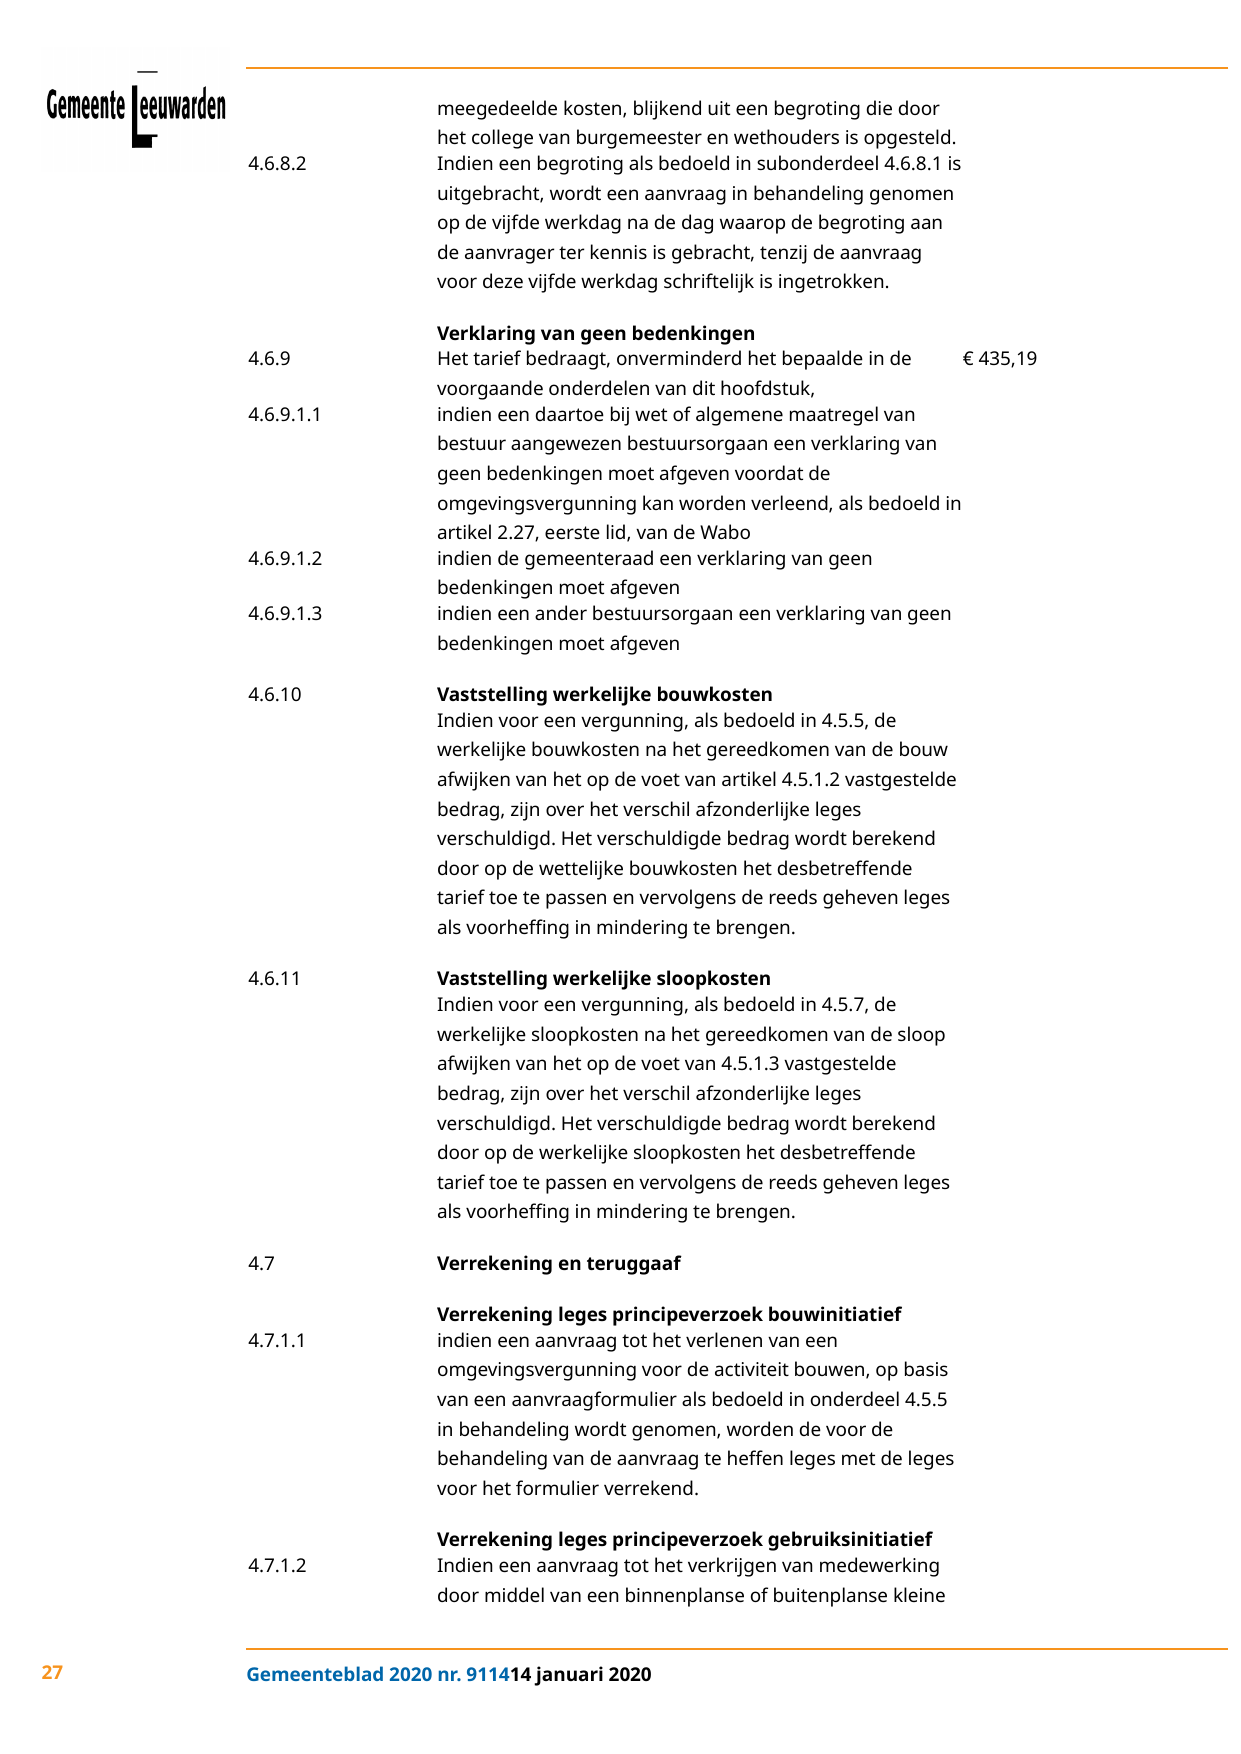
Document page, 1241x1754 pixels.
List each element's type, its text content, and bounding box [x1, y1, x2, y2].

table_cell 4.6.10 [248, 681, 437, 707]
table_cell [963, 294, 1152, 320]
table_cell [963, 940, 1152, 966]
table_cell Indien voor een vergunning, als bedoeld in 4.5.5, de werkelijke bouwkosten na het gereedkomen van de bouw afwijken van het op de voet van artikel 4.5.1.2 vastgestelde bedrag, zijn over het verschil afzonderlijke leges verschuldigd. Het verschuldigde bedrag wordt berekend door op de wettelijke bouwkosten het desbetreffende tarief toe te passen en vervolgens de reeds geheven leges als voorheffing in mindering te brengen. [437, 707, 963, 940]
table_cell [248, 320, 437, 346]
table_cell [963, 1552, 1152, 1607]
table_cell 4.7.1.1 [248, 1327, 437, 1501]
table_cell [437, 656, 963, 681]
table_cell [963, 150, 1152, 294]
table_cell [963, 1526, 1152, 1552]
table_cell [963, 707, 1152, 940]
table_cell [963, 320, 1152, 346]
table_cell Het tarief bedraagt, onverminderd het bepaalde in de voorgaande onderdelen van dit hoofdstuk, [437, 346, 963, 401]
picture [41, 47, 231, 172]
table_cell [963, 1327, 1152, 1501]
table_cell [963, 1301, 1152, 1327]
table_cell [248, 95, 437, 150]
table_cell [963, 1276, 1152, 1301]
table_cell [248, 1276, 437, 1301]
table_cell [963, 1501, 1152, 1526]
table_cell Indien een begroting als bedoeld in subonderdeel 4.6.8.1 is uitgebracht, wordt een aanvraag in behandeling genomen op de vijfde werkdag na de dag waarop de begroting aan de aanvrager ter kennis is gebracht, tenzij de aanvraag voor deze vijfde werkdag schriftelijk is ingetrokken. [437, 150, 963, 294]
table_cell [963, 600, 1152, 656]
table_cell [248, 656, 437, 681]
table_cell 4.7 [248, 1250, 437, 1276]
table_cell Verrekening en teruggaaf [437, 1250, 963, 1276]
table_cell [248, 1526, 437, 1552]
table_cell 4.6.9 [248, 346, 437, 401]
table_cell [437, 940, 963, 966]
table_cell [963, 681, 1152, 707]
table_cell 4.6.9.1.2 [248, 545, 437, 600]
table_cell Verrekening leges principeverzoek gebruiksinitiatief [437, 1526, 963, 1552]
table_cell [963, 95, 1152, 150]
table_cell 4.6.8.2 [248, 150, 437, 294]
table_cell € 435,19 [963, 346, 1152, 401]
table_cell Vaststelling werkelijke bouwkosten [437, 681, 963, 707]
table_cell [437, 1224, 963, 1250]
table_cell [248, 294, 437, 320]
table_cell 4.7.1.2 [248, 1552, 437, 1607]
table_cell indien een aanvraag tot het verlenen van een omgevingsvergunning voor de activiteit bouwen, op basis van een aanvraagformulier als bedoeld in onderdeel 4.5.5 in behandeling wordt genomen, worden de voor de behandeling van de aanvraag te heffen leges met de leges voor het formulier verrekend. [437, 1327, 963, 1501]
table_cell Verrekening leges principeverzoek bouwinitiatief [437, 1301, 963, 1327]
table_cell Vaststelling werkelijke sloopkosten [437, 966, 963, 991]
table_cell [248, 707, 437, 940]
table_cell indien een ander bestuursorgaan een verklaring van geen bedenkingen moet afgeven [437, 600, 963, 656]
table_cell [437, 1276, 963, 1301]
table_cell [963, 656, 1152, 681]
table_cell [248, 1224, 437, 1250]
table_cell [248, 991, 437, 1224]
table_cell Indien een aanvraag tot het verkrijgen van medewerking door middel van een binnenplanse of buitenplanse kleine [437, 1552, 963, 1607]
table_cell [963, 545, 1152, 600]
table_cell [963, 991, 1152, 1224]
table_cell [437, 294, 963, 320]
table_cell indien de gemeenteraad een verklaring van geen bedenkingen moet afgeven [437, 545, 963, 600]
table_cell [963, 966, 1152, 991]
table_cell [963, 401, 1152, 545]
table_cell [437, 1501, 963, 1526]
table_cell Indien voor een vergunning, als bedoeld in 4.5.7, de werkelijke sloopkosten na het gereedkomen van de sloop afwijken van het op de voet van 4.5.1.3 vastgestelde bedrag, zijn over het verschil afzonderlijke leges verschuldigd. Het verschuldigde bedrag wordt berekend door op de werkelijke sloopkosten het desbetreffende tarief toe te passen en vervolgens de reeds geheven leges als voorheffing in mindering te brengen. [437, 991, 963, 1224]
table_cell indien een daartoe bij wet of algemene maatregel van bestuur aangewezen bestuursorgaan een verklaring van geen bedenkingen moet afgeven voordat de omgevingsvergunning kan worden verleend, als bedoeld in artikel 2.27, eerste lid, van de Wabo [437, 401, 963, 545]
table_cell [248, 940, 437, 966]
table_cell [248, 1301, 437, 1327]
table_cell Verklaring van geen bedenkingen [437, 320, 963, 346]
table_cell [963, 1224, 1152, 1250]
table_cell [248, 1501, 437, 1526]
table_cell [963, 1250, 1152, 1276]
table_cell 4.6.9.1.1 [248, 401, 437, 545]
table_cell 4.6.11 [248, 966, 437, 991]
table_cell meegedeelde kosten, blijkend uit een begroting die door het college van burgemeester en wethouders is opgesteld. [437, 95, 963, 150]
table_cell 4.6.9.1.3 [248, 600, 437, 656]
